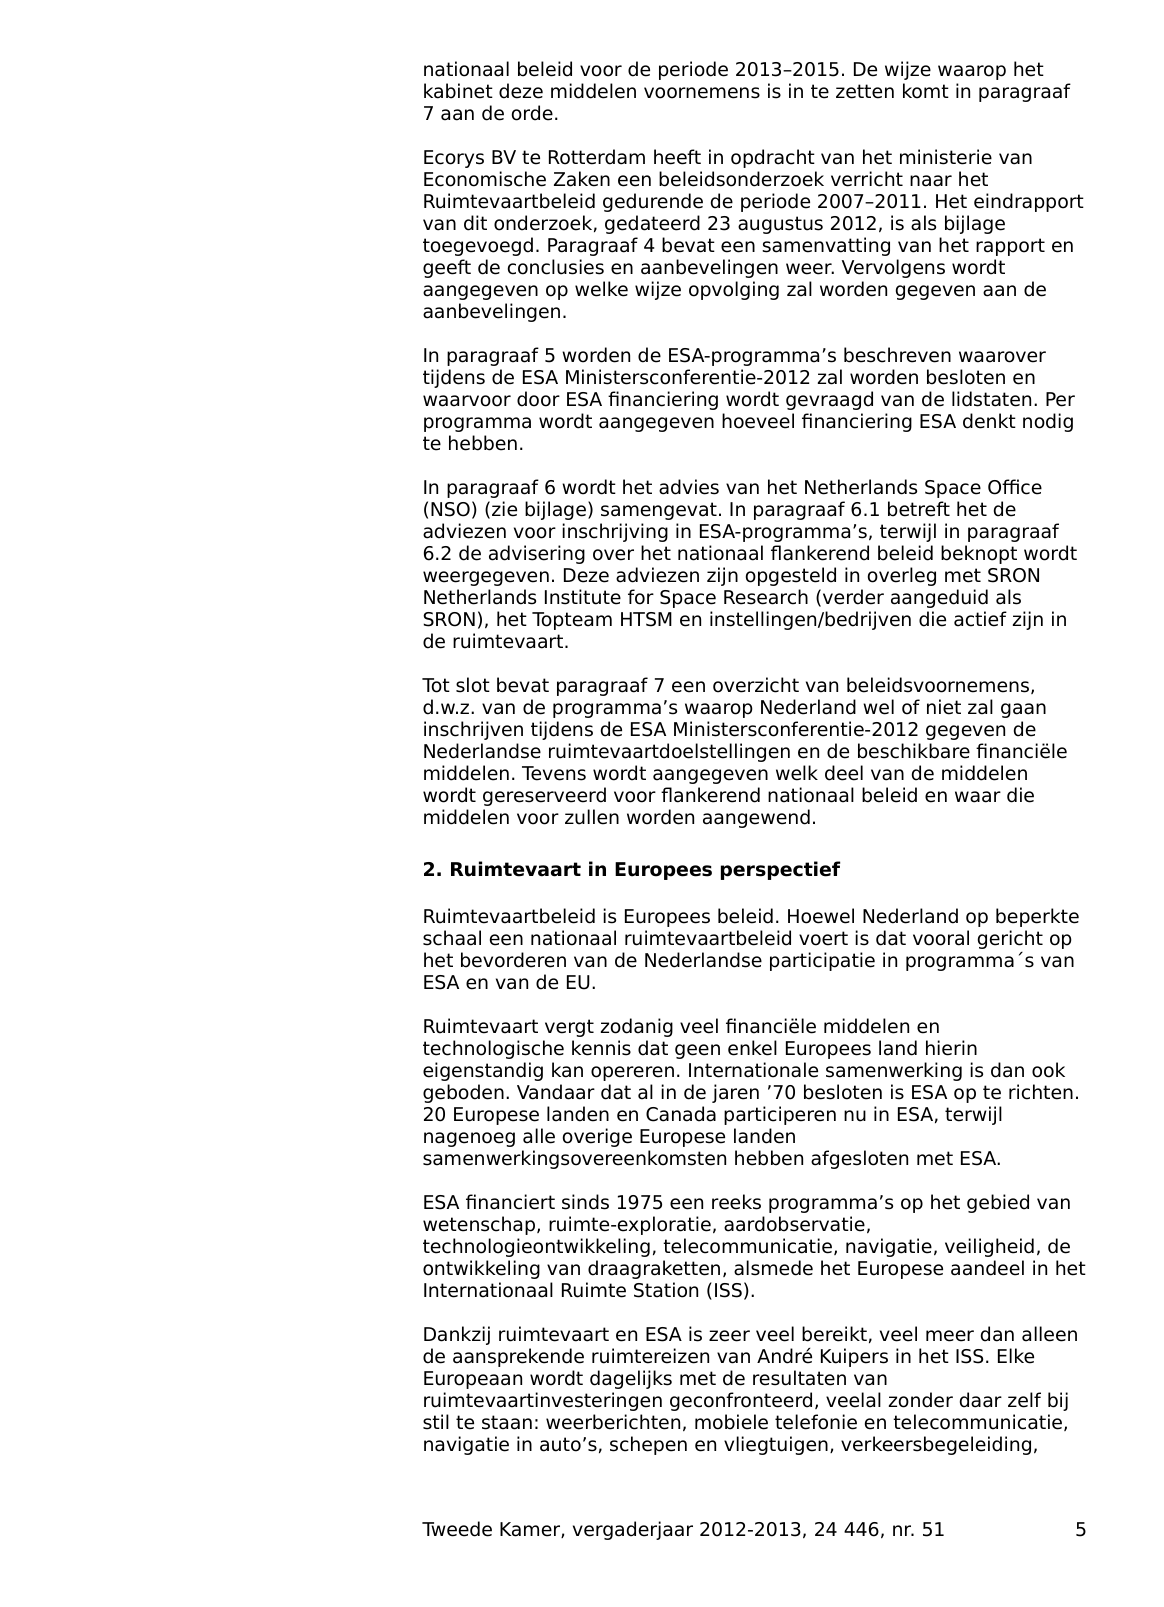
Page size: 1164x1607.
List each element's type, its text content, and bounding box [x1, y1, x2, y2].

text Ecorys BV te Rotterdam heeft in opdracht van het ministerie van Economische Zaken een beleidsonderzoek verricht naar het Ruimtevaartbeleid gedurende de periode 2007–2011. Het eindrapport van dit onderzoek, gedateerd 23 augustus 2012, is als bijlage toegevoegd. Paragraaf 4 bevat een samenvatting van het rapport en geeft de conclusies en aanbevelingen weer. Vervolgens wordt aangegeven op welke wijze opvolging zal worden gegeven aan de aanbevelingen. [422, 147, 1087, 323]
text In paragraaf 6 wordt het advies van het Netherlands Space Office (NSO) (zie bijlage) samengevat. In paragraaf 6.1 betreft het de adviezen voor inschrijving in ESA-programma’s, terwijl in paragraaf 6.2 de advisering over het nationaal flankerend beleid beknopt wordt weergegeven. Deze adviezen zijn opgesteld in overleg met SRON Netherlands Institute for Space Research (verder aangeduid als SRON), het Topteam HTSM en instellingen/bedrijven die actief zijn in de ruimtevaart. [422, 477, 1087, 653]
text Dankzij ruimtevaart en ESA is zeer veel bereikt, veel meer dan alleen de aansprekende ruimtereizen van André Kuipers in het ISS. Elke Europeaan wordt dagelijks met de resultaten van ruimtevaartinvesteringen geconfronteerd, veelal zonder daar zelf bij stil te staan: weerberichten, mobiele telefonie en telecommunicatie, navigatie in auto’s, schepen en vliegtuigen, verkeersbegeleiding, [422, 1324, 1087, 1456]
subtitle 2. Ruimtevaart in Europees perspectief [422, 859, 1087, 881]
text ESA financiert sinds 1975 een reeks programma’s op het gebied van wetenschap, ruimte-exploratie, aardobservatie, technologieontwikkeling, telecommunicatie, navigatie, veiligheid, de ontwikkeling van draagraketten, alsmede het Europese aandeel in het Internationaal Ruimte Station (ISS). [422, 1192, 1087, 1302]
text Ruimtevaartbeleid is Europees beleid. Hoewel Nederland op beperkte schaal een nationaal ruimtevaartbeleid voert is dat vooral gericht op het bevorderen van de Nederlandse participatie in programma´s van ESA en van de EU. [422, 906, 1087, 994]
text nationaal beleid voor de periode 2013–2015. De wijze waarop het kabinet deze middelen voornemens is in te zetten komt in paragraaf 7 aan de orde. [422, 59, 1087, 125]
text Ruimtevaart vergt zodanig veel financiële middelen en technologische kennis dat geen enkel Europees land hierin eigenstandig kan opereren. Internationale samenwerking is dan ook geboden. Vandaar dat al in de jaren ’70 besloten is ESA op te richten. 20 Europese landen en Canada participeren nu in ESA, terwijl nagenoeg alle overige Europese landen samenwerkingsovereenkomsten hebben afgesloten met ESA. [422, 1016, 1087, 1170]
text In paragraaf 5 worden de ESA-programma’s beschreven waarover tijdens de ESA Ministersconferentie-2012 zal worden besloten en waarvoor door ESA financiering wordt gevraagd van de lidstaten. Per programma wordt aangegeven hoeveel financiering ESA denkt nodig te hebben. [422, 345, 1087, 455]
text Tot slot bevat paragraaf 7 een overzicht van beleidsvoornemens, d.w.z. van de programma’s waarop Nederland wel of niet zal gaan inschrijven tijdens de ESA Ministersconferentie-2012 gegeven de Nederlandse ruimtevaartdoelstellingen en de beschikbare financiële middelen. Tevens wordt aangegeven welk deel van de middelen wordt gereserveerd voor flankerend nationaal beleid en waar die middelen voor zullen worden aangewend. [422, 675, 1087, 829]
